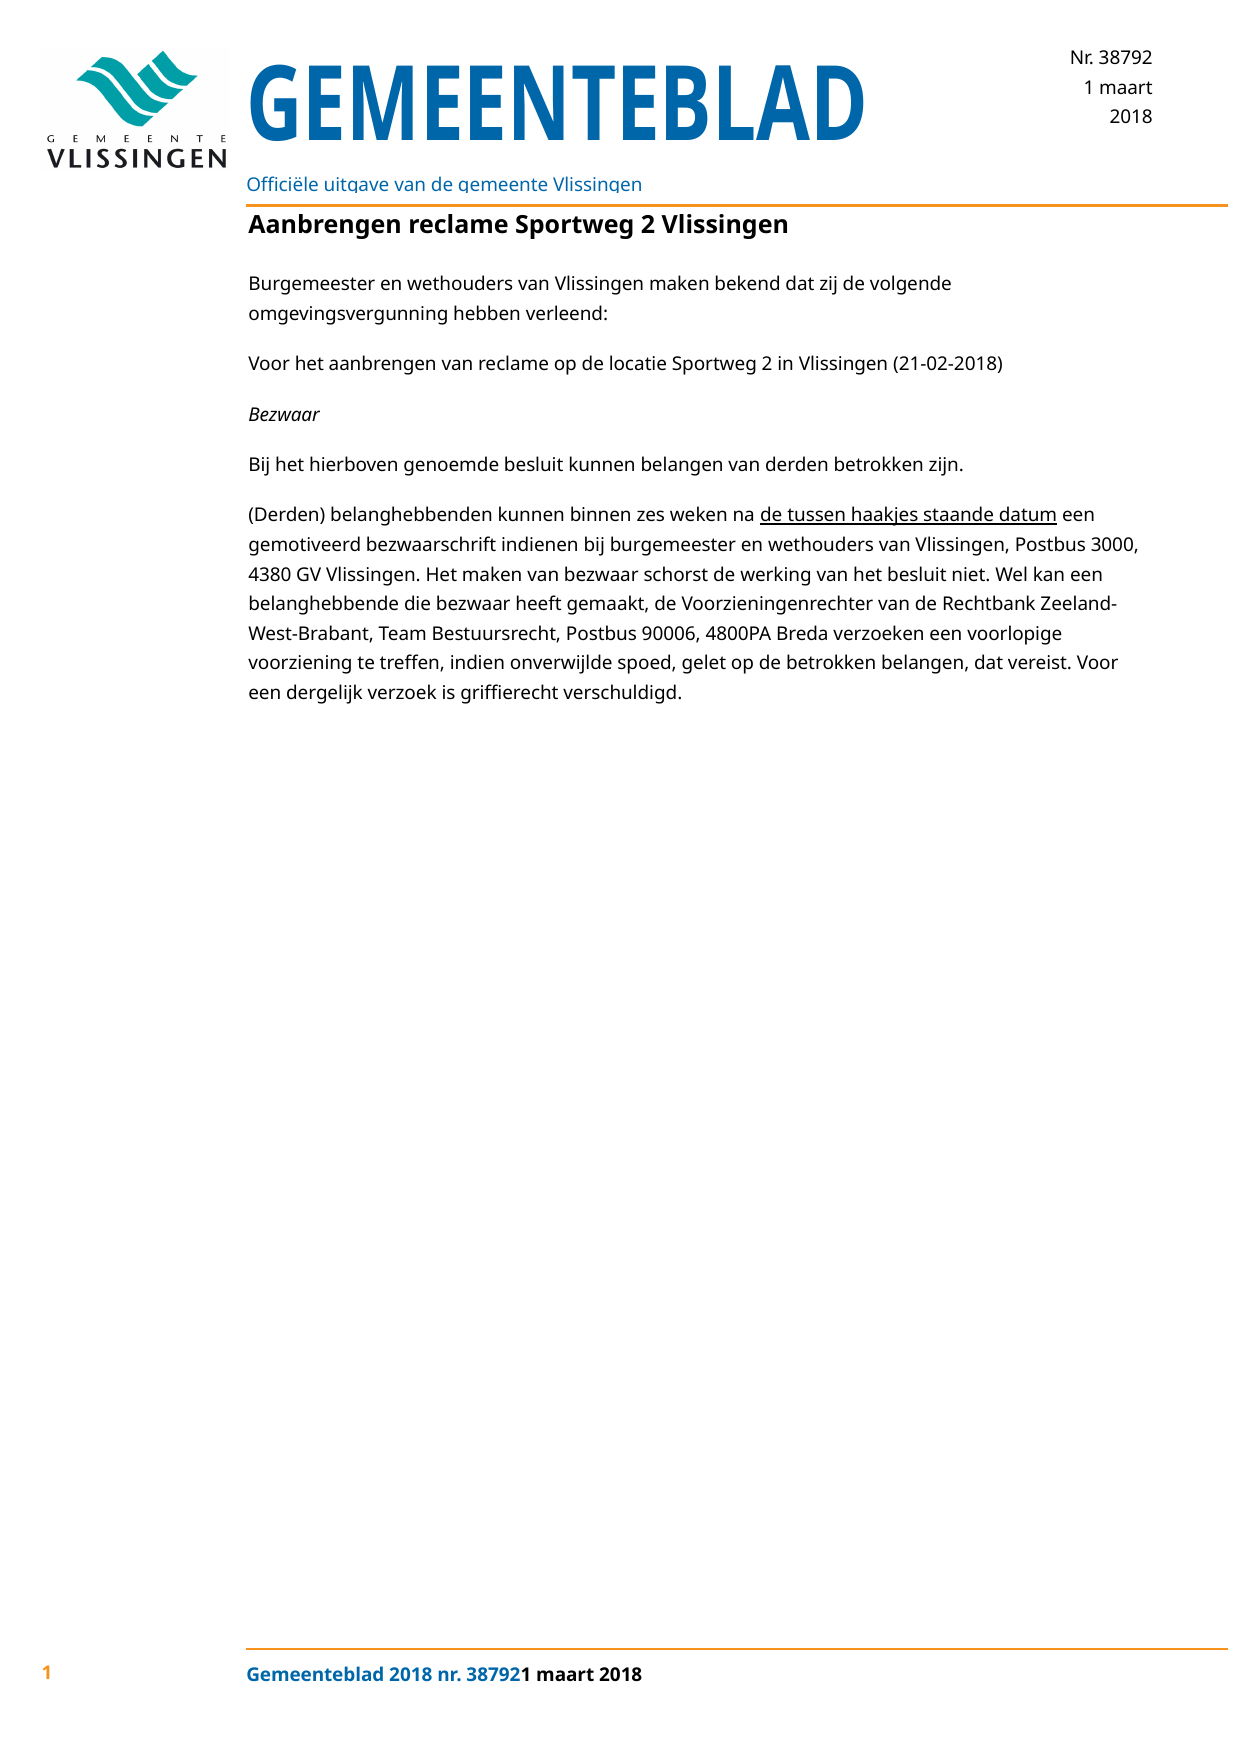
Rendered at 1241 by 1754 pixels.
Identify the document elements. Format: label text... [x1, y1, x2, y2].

text Voor het aanbrengen van reclame op de locatie Sportweg 2 in Vlissingen (21-02-2018) [248, 350, 1152, 376]
text Bij het hierboven genoemde besluit kunnen belangen van derden betrokken zijn. [248, 451, 1152, 477]
picture [41, 47, 231, 172]
text Aanbrengen reclame Sportweg 2 Vlissingen [248, 207, 1152, 241]
text Bezwaar [248, 401, 1152, 426]
text Burgemeester en wethouders van Vlissingen maken bekend dat zij de volgende omgevingsvergunning hebben verleend: [248, 270, 1152, 326]
text (Derden) belanghebbenden kunnen binnen zes weken na de tussen haakjes staande datum een gemotiveerd bezwaarschrift indienen bij burgemeester en wethouders van Vlissingen, Postbus 3000, 4380 GV Vlissingen. Het maken van bezwaar schorst de werking van het besluit niet. Wel kan een belanghebbende die bezwaar heeft gemaakt, de Voorzieningenrechter van de Rechtbank Zeeland-West-Brabant, Team Bestuursrecht, Postbus 90006, 4800PA Breda verzoeken een voorlopige voorziening te treffen, indien onverwijlde spoed, gelet op de betrokken belangen, dat vereist. Voor een dergelijk verzoek is griffierecht verschuldigd. [248, 502, 1152, 705]
